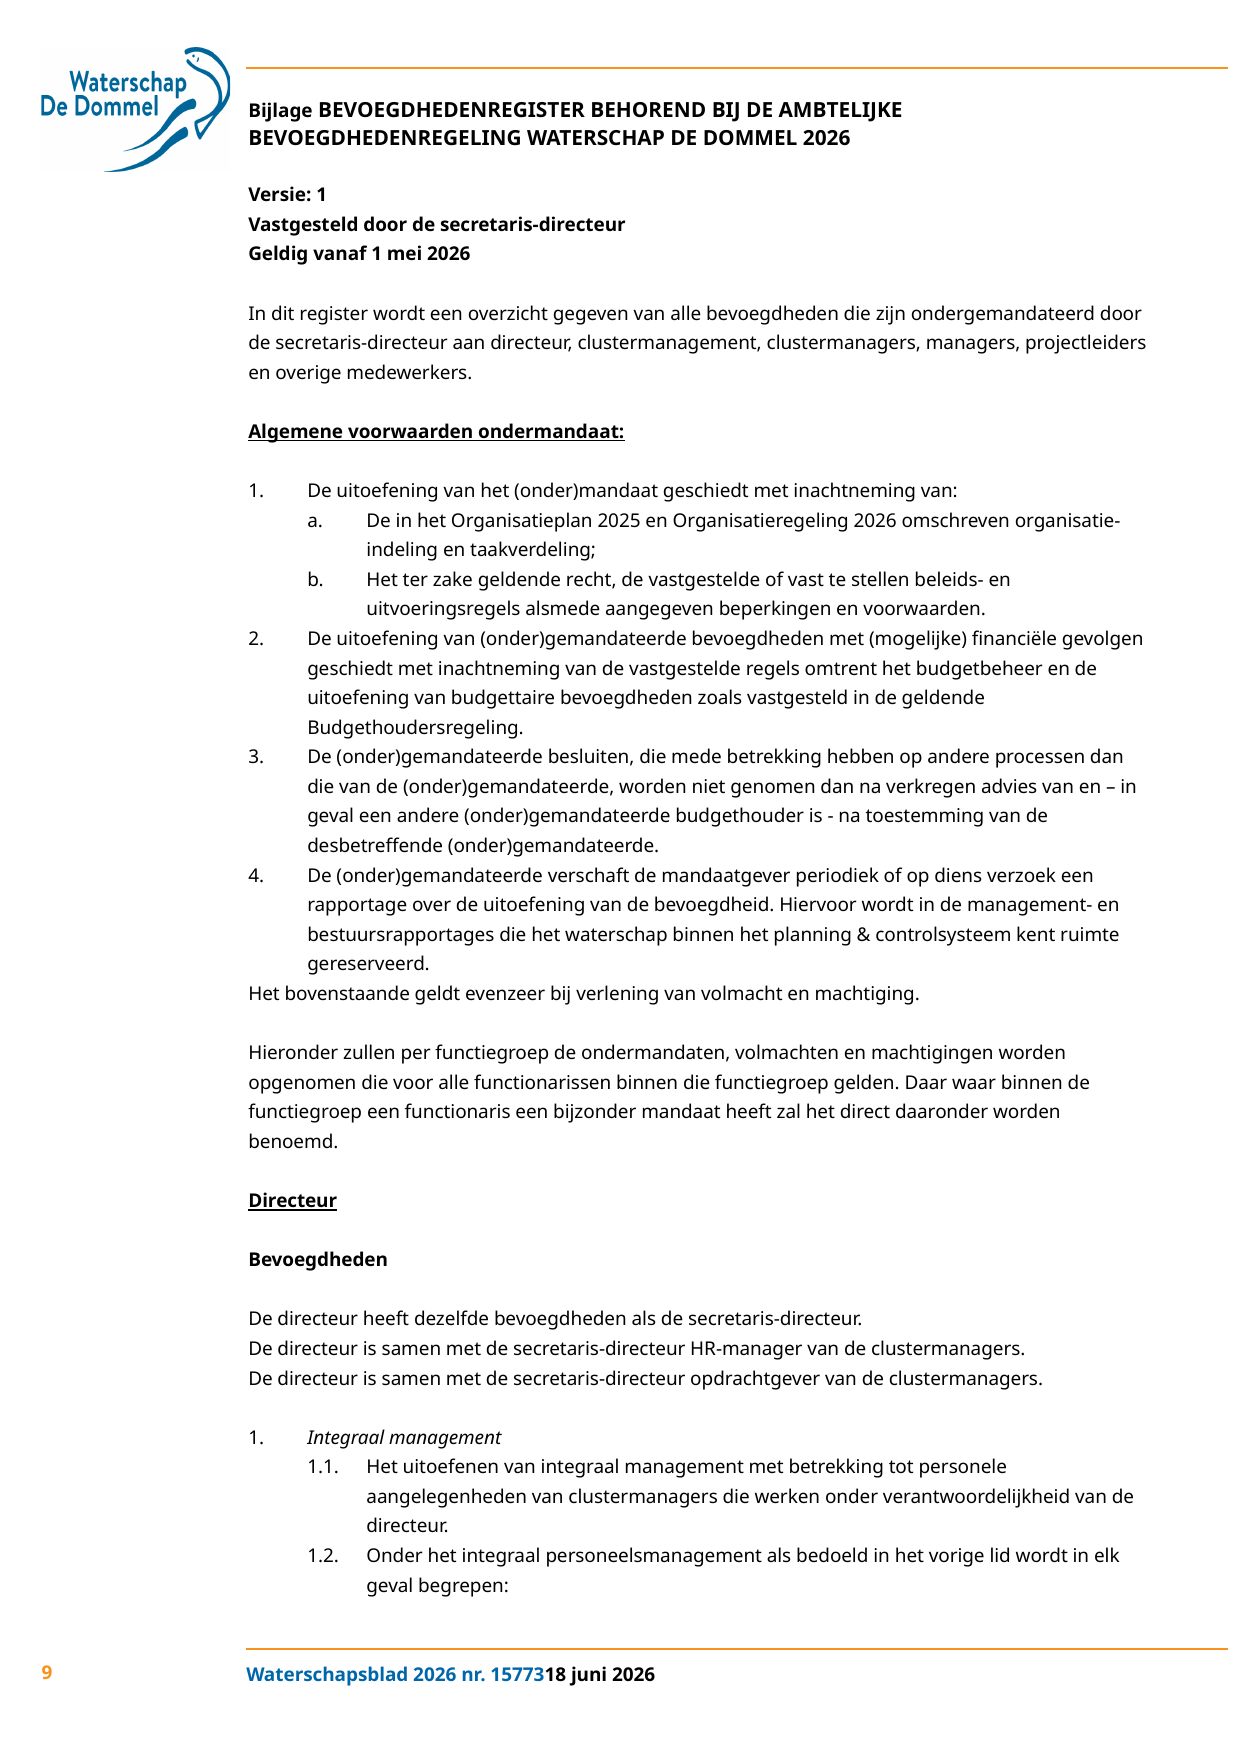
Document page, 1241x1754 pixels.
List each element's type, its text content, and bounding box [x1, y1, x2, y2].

text Versie: 1 [248, 181, 1152, 207]
picture [45, 99, 51, 111]
text Geldig vanaf 1 mei 2026 [248, 241, 1152, 266]
list De uitoefening van het (onder)mandaat geschiedt met inachtneming van: [248, 477, 1152, 503]
text De directeur heeft dezelfde bevoegdheden als de secretaris-directeur. [248, 1306, 1152, 1331]
text Hieronder zullen per functiegroep de ondermandaten, volmachten en machtigingen worden opgenomen die voor alle functionarissen binnen die functiegroep gelden. Daar waar binnen de functiegroep een functionaris een bijzonder mandaat heeft zal het direct daaronder worden benoemd. [248, 1039, 1152, 1154]
text In dit register wordt een overzicht gegeven van alle bevoegdheden die zijn ondergemandateerd door de secretaris-directeur aan directeur, clustermanagement, clustermanagers, managers, projectleiders en overige medewerkers. [248, 300, 1152, 384]
text Bijlage BEVOEGDHEDENREGISTER BEHOREND BIJ DE AMBTELIJKE BEVOEGDHEDENREGELING WATERSCHAP DE DOMMEL 2026 [248, 95, 1152, 152]
list De (onder)gemandateerde besluiten, die mede betrekking hebben op andere processen dan die van de (onder)gemandateerde, worden niet genomen dan na verkregen advies van en – in geval een andere (onder)gemandateerde budgethouder is - na toestemming van de desbetreffende (onder)gemandateerde. [248, 743, 1152, 858]
text De directeur is samen met de secretaris-directeur opdrachtgever van de clustermanagers. [248, 1365, 1152, 1390]
picture [41, 47, 231, 172]
picture [198, 118, 210, 131]
list De (onder)gemandateerde verschaft de mandaatgever periodiek of op diens verzoek een rapportage over de uitoefening van de bevoegdheid. Hiervoor wordt in de management- en bestuursrapportages die het waterschap binnen het planning & controlsysteem kent ruimte gereserveerd. [248, 862, 1152, 976]
list De uitoefening van (onder)gemandateerde bevoegdheden met (mogelijke) financiële gevolgen geschiedt met inachtneming van de vastgestelde regels omtrent het budgetbeheer en de uitoefening van budgettaire bevoegdheden zoals vastgesteld in de geldende Budgethoudersregeling. [248, 625, 1152, 739]
list Onder het integraal personeelsmanagement als bedoeld in het vorige lid wordt in elk geval begrepen: [307, 1542, 1152, 1597]
text Bevoegdheden [248, 1246, 1152, 1272]
text Directeur [248, 1187, 1152, 1213]
picture [204, 47, 231, 76]
list Het uitoefenen van integraal management met betrekking tot personele aangelegenheden van clustermanagers die werken onder verantwoordelijkheid van de directeur. [307, 1453, 1152, 1538]
text Algemene voorwaarden ondermandaat: [248, 418, 1152, 444]
text Vastgesteld door de secretaris-directeur [248, 211, 1152, 237]
list Integraal management [248, 1424, 1152, 1449]
list Het ter zake geldende recht, de vastgestelde of vast te stellen beleids- en uitvoeringsregels alsmede aangegeven beperkingen en voorwaarden. [307, 566, 1152, 621]
list De in het Organisatieplan 2025 en Organisatieregeling 2026 omschreven organisatie-indeling en taakverdeling; [307, 507, 1152, 562]
text Het bovenstaande geldt evenzeer bij verlening van volmacht en machtiging. [248, 980, 1152, 1006]
text De directeur is samen met de secretaris-directeur HR-manager van de clustermanagers. [248, 1335, 1152, 1361]
